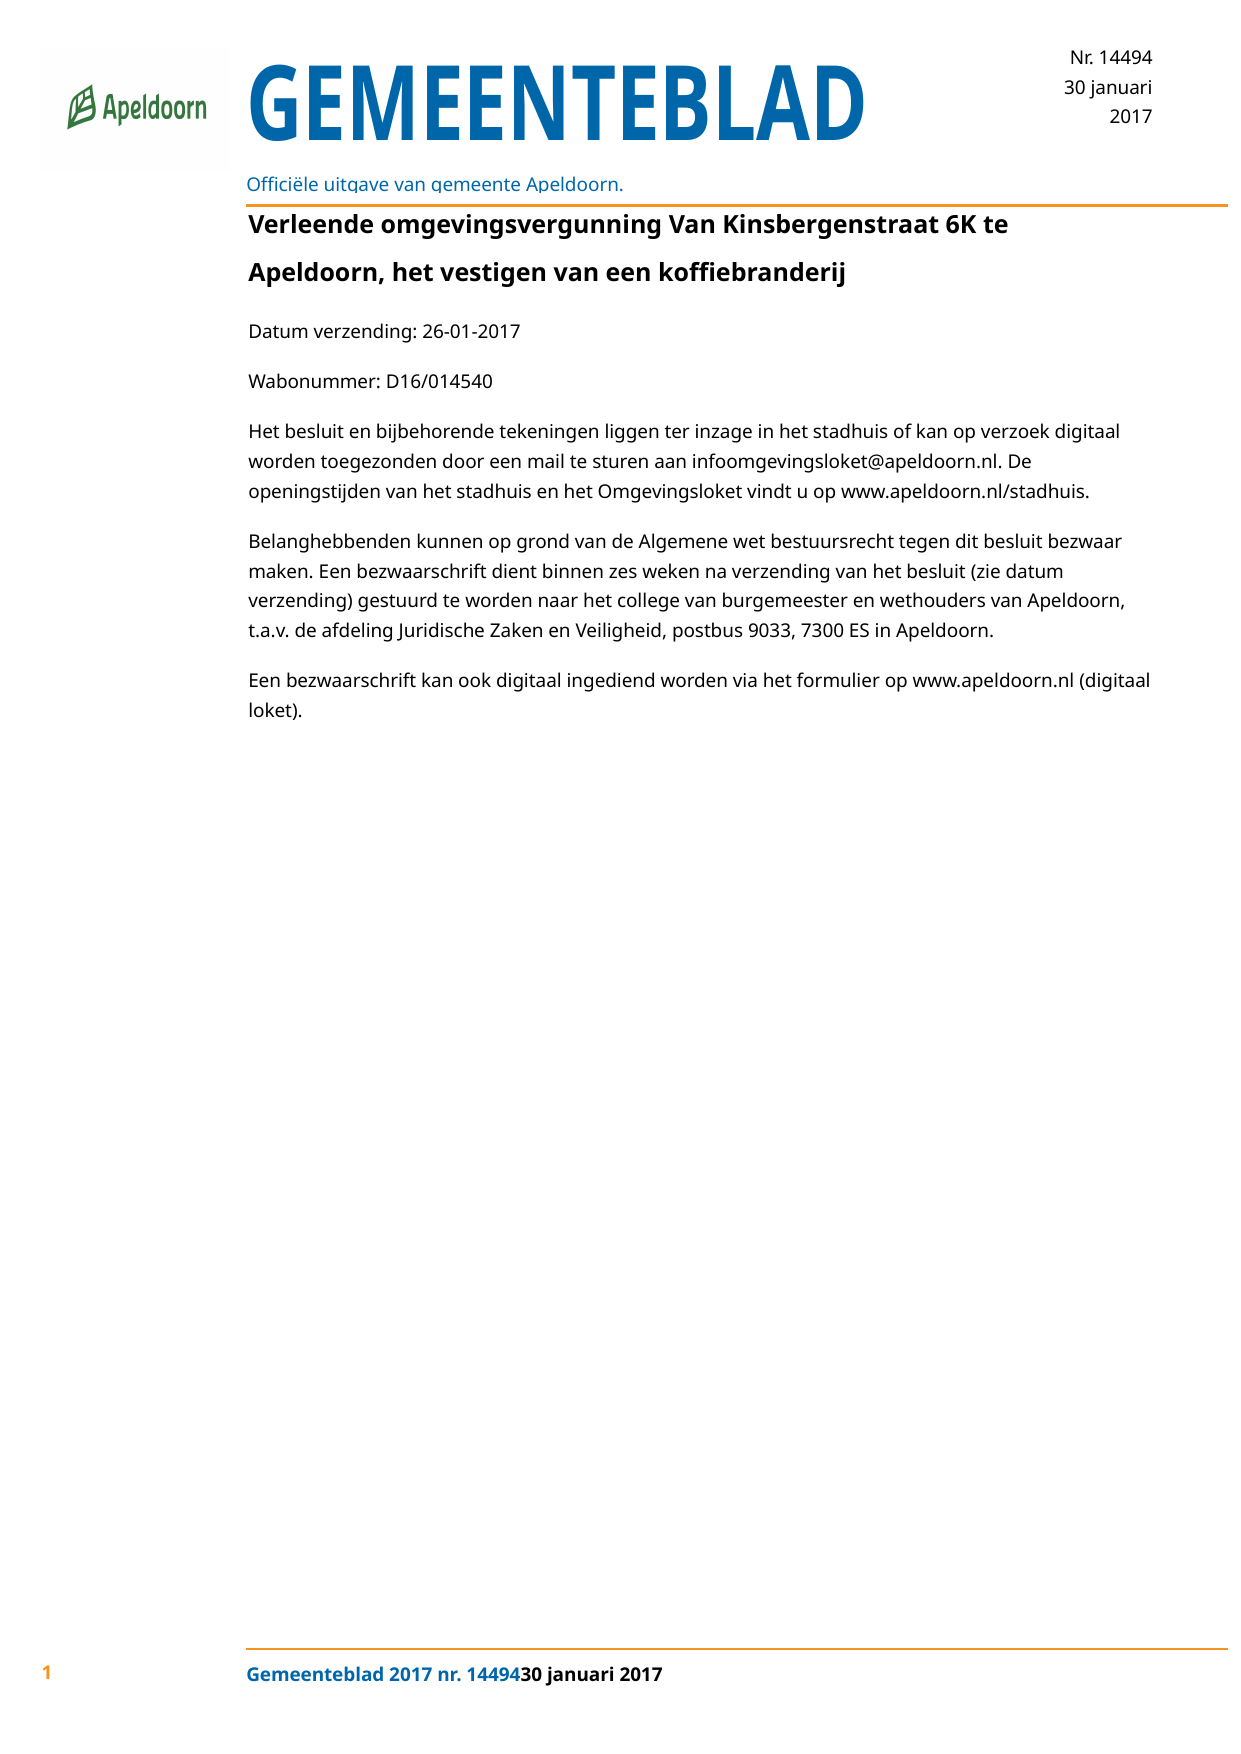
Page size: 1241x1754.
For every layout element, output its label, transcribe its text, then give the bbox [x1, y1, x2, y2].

text Datum verzending: 26-01-2017 [248, 318, 1152, 344]
text Het besluit en bijbehorende tekeningen liggen ter inzage in het stadhuis of kan op verzoek digitaal worden toegezonden door een mail te sturen aan infoomgevingsloket@apeldoorn.nl. De openingstijden van het stadhuis en het Omgevingsloket vindt u op www.apeldoorn.nl/stadhuis. [248, 419, 1152, 504]
text Wabonummer: D16/014540 [248, 368, 1152, 394]
text Belanghebbenden kunnen op grond van de Algemene wet bestuursrecht tegen dit besluit bezwaar maken. Een bezwaarschrift dient binnen zes weken na verzending van het besluit (zie datum verzending) gestuurd te worden naar het college van burgemeester en wethouders van Apeldoorn, t.a.v. de afdeling Juridische Zaken en Veiligheid, postbus 9033, 7300 ES in Apeldoorn. [248, 528, 1152, 643]
text Verleende omgevingsvergunning Van Kinsbergenstraat 6K te Apeldoorn, het vestigen van een koffiebranderij [248, 207, 1152, 288]
text Een bezwaarschrift kan ook digitaal ingediend worden via het formulier op www.apeldoorn.nl (digitaal loket). [248, 667, 1152, 723]
picture [41, 47, 231, 172]
